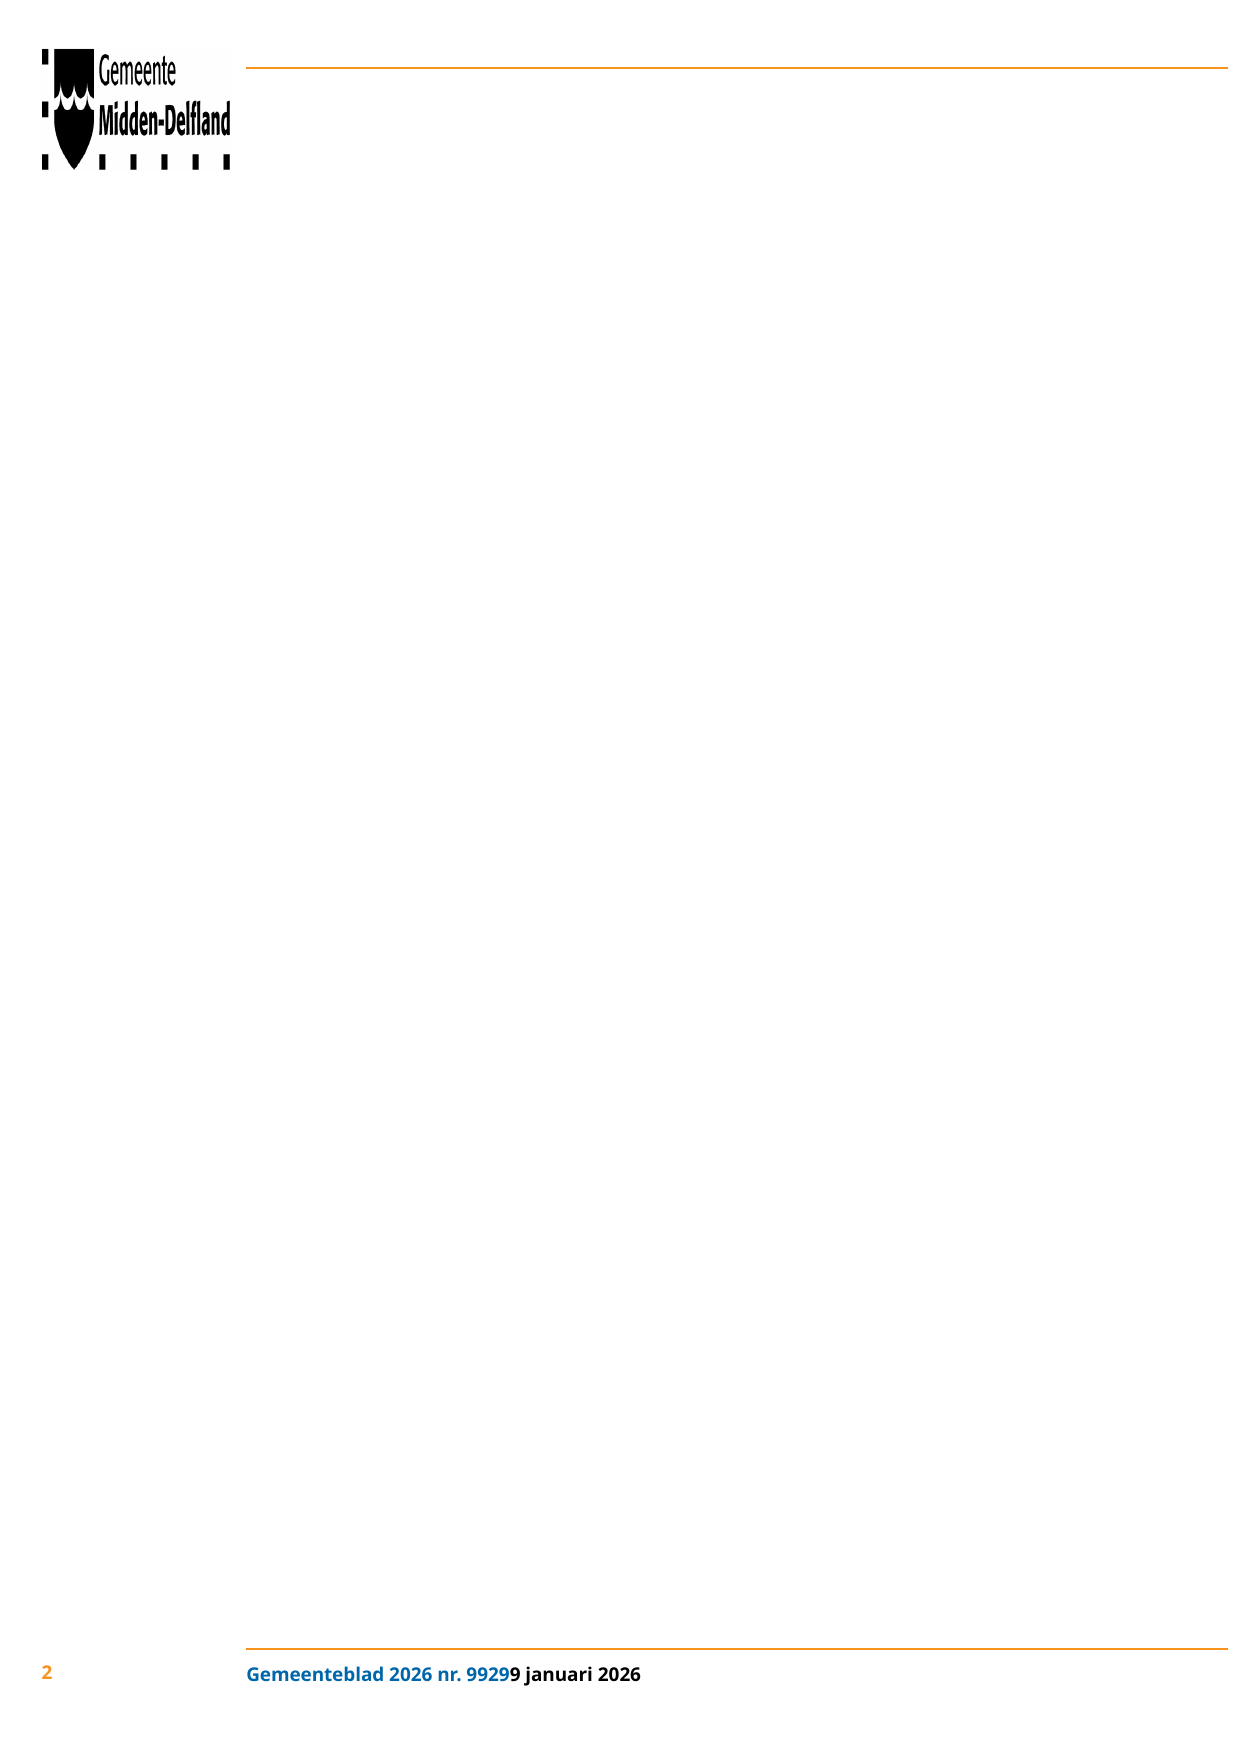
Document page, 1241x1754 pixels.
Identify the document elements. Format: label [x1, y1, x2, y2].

picture [41, 47, 231, 172]
